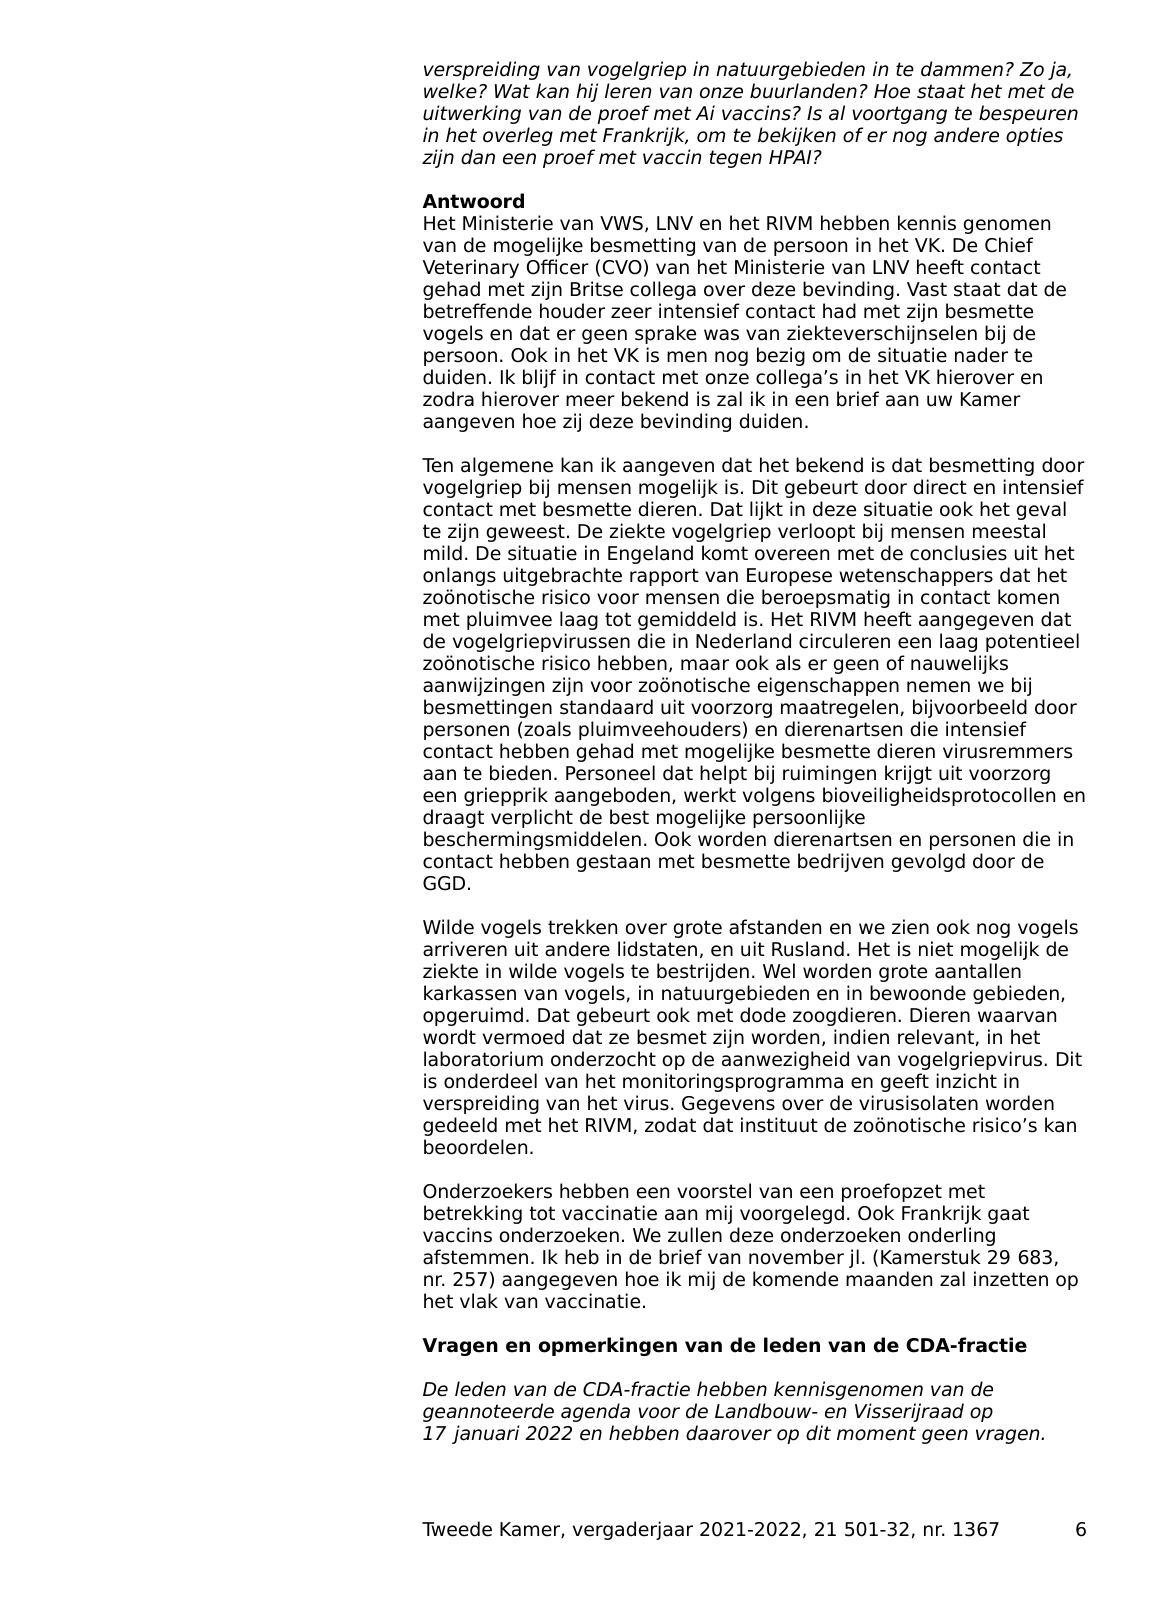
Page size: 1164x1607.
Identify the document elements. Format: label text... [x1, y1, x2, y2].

text Antwoord [422, 191, 1087, 213]
subtitle Vragen en opmerkingen van de leden van de CDA-fractie [422, 1335, 1087, 1357]
text Wilde vogels trekken over grote afstanden en we zien ook nog vogels arriveren uit andere lidstaten, en uit Rusland. Het is niet mogelijk de ziekte in wilde vogels te bestrijden. Wel worden grote aantallen karkassen van vogels, in natuurgebieden en in bewoonde gebieden, opgeruimd. Dat gebeurt ook met dode zoogdieren. Dieren waarvan wordt vermoed dat ze besmet zijn worden, indien relevant, in het laboratorium onderzocht op de aanwezigheid van vogelgriepvirus. Dit is onderdeel van het monitoringsprogramma en geeft inzicht in verspreiding van het virus. Gegevens over de virusisolaten worden gedeeld met het RIVM, zodat dat instituut de zoönotische risico’s kan beoordelen. [422, 917, 1087, 1159]
text De leden van de CDA-fractie hebben kennisgenomen van de geannoteerde agenda voor de Landbouw- en Visserijraad op 17 januari 2022 en hebben daarover op dit moment geen vragen. [422, 1379, 1087, 1445]
text Ten algemene kan ik aangeven dat het bekend is dat besmetting door vogelgriep bij mensen mogelijk is. Dit gebeurt door direct en intensief contact met besmette dieren. Dat lijkt in deze situatie ook het geval te zijn geweest. De ziekte vogelgriep verloopt bij mensen meestal mild. De situatie in Engeland komt overeen met de conclusies uit het onlangs uitgebrachte rapport van Europese wetenschappers dat het zoönotische risico voor mensen die beroepsmatig in contact komen met pluimvee laag tot gemiddeld is. Het RIVM heeft aangegeven dat de vogelgriepvirussen die in Nederland circuleren een laag potentieel zoönotische risico hebben, maar ook als er geen of nauwelijks aanwijzingen zijn voor zoönotische eigenschappen nemen we bij besmettingen standaard uit voorzorg maatregelen, bijvoorbeeld door personen (zoals pluimveehouders) en dierenartsen die intensief contact hebben gehad met mogelijke besmette dieren virusremmers aan te bieden. Personeel dat helpt bij ruimingen krijgt uit voorzorg een griepprik aangeboden, werkt volgens bioveiligheidsprotocollen en draagt verplicht de best mogelijke persoonlijke beschermingsmiddelen. Ook worden dierenartsen en personen die in contact hebben gestaan met besmette bedrijven gevolgd door de GGD. [422, 455, 1087, 895]
text Onderzoekers hebben een voorstel van een proefopzet met betrekking tot vaccinatie aan mij voorgelegd. Ook Frankrijk gaat vaccins onderzoeken. We zullen deze onderzoeken onderling afstemmen. Ik heb in de brief van november jl. (Kamerstuk 29 683, nr. 257) aangegeven hoe ik mij de komende maanden zal inzetten op het vlak van vaccinatie. [422, 1181, 1087, 1313]
text verspreiding van vogelgriep in natuurgebieden in te dammen? Zo ja, welke? Wat kan hij leren van onze buurlanden? Hoe staat het met de uitwerking van de proef met Ai vaccins? Is al voortgang te bespeuren in het overleg met Frankrijk, om te bekijken of er nog andere opties zijn dan een proef met vaccin tegen HPAI? [422, 59, 1087, 169]
text Het Ministerie van VWS, LNV en het RIVM hebben kennis genomen van de mogelijke besmetting van de persoon in het VK. De Chief Veterinary Officer (CVO) van het Ministerie van LNV heeft contact gehad met zijn Britse collega over deze bevinding. Vast staat dat de betreffende houder zeer intensief contact had met zijn besmette vogels en dat er geen sprake was van ziekteverschijnselen bij de persoon. Ook in het VK is men nog bezig om de situatie nader te duiden. Ik blijf in contact met onze collega’s in het VK hierover en zodra hierover meer bekend is zal ik in een brief aan uw Kamer aangeven hoe zij deze bevinding duiden. [422, 213, 1087, 433]
